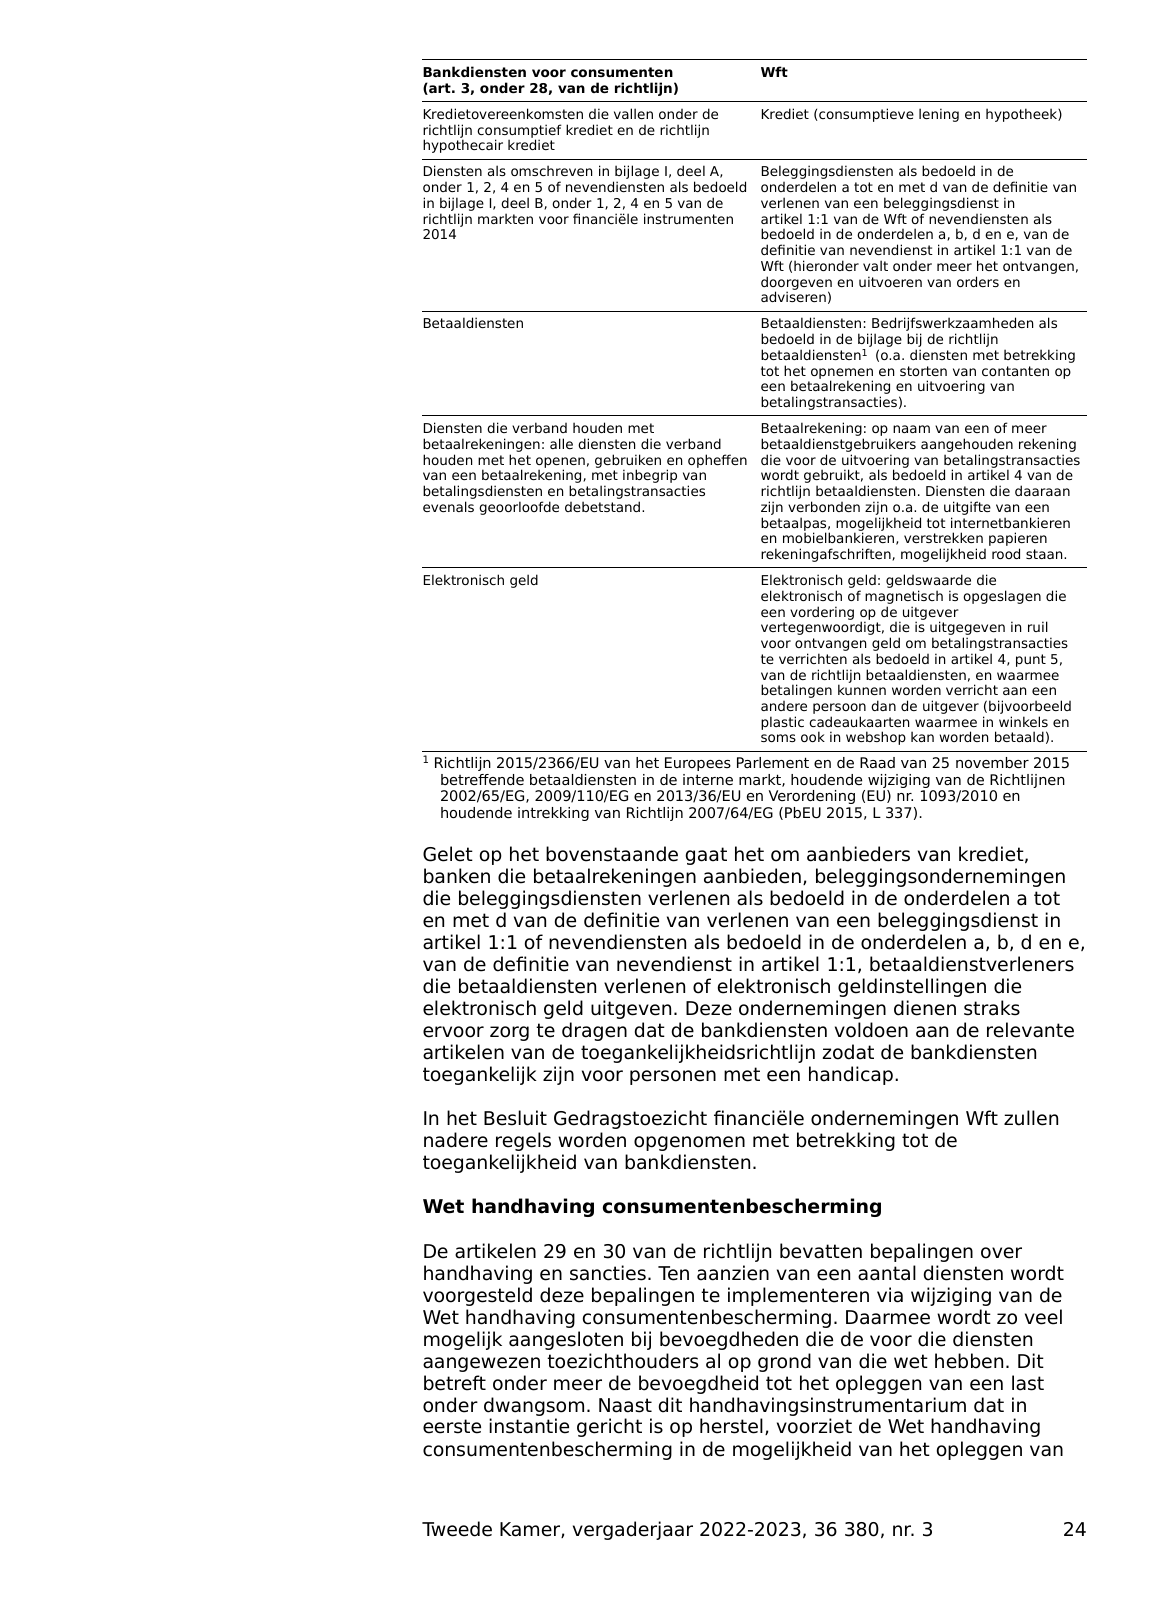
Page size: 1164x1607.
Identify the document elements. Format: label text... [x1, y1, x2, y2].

table_cell Elektronisch geld: geldswaarde die elektronisch of magnetisch is opgeslagen die een vordering op de uitgever vertegenwoordigt, die is uitgegeven in ruil voor ontvangen geld om betalingstransacties te verrichten als bedoeld in artikel 4, punt 5, van de richtlijn betaaldiensten, en waarmee betalingen kunnen worden verricht aan een andere persoon dan de uitgever (bijvoorbeeld plastic cadeaukaarten waarmee in winkels en soms ook in webshop kan worden betaald). [754, 568, 1087, 751]
table_header Bankdiensten voor consumenten (art. 3, onder 28, van de richtlijn) [422, 60, 754, 101]
table_cell Betaaldiensten [422, 312, 754, 415]
text Gelet op het bovenstaande gaat het om aanbieders van krediet, banken die betaalrekeningen aanbieden, beleggingsondernemingen die beleggingsdiensten verlenen als bedoeld in de onderdelen a tot en met d van de definitie van verlenen van een beleggingsdienst in artikel 1:1 of nevendiensten als bedoeld in de onderdelen a, b, d en e, van de definitie van nevendienst in artikel 1:1, betaaldienstverleners die betaaldiensten verlenen of elektronisch geldinstellingen die elektronisch geld uitgeven. Deze ondernemingen dienen straks ervoor zorg te dragen dat de bankdiensten voldoen aan de relevante artikelen van de toegankelijkheidsrichtlijn zodat de bankdiensten toegankelijk zijn voor personen met een handicap. [422, 844, 1087, 1086]
table_cell Kredietovereenkomsten die vallen onder de richtlijn consumptief krediet en de richtlijn hypothecair krediet [422, 102, 754, 158]
text In het Besluit Gedragstoezicht financiële ondernemingen Wft zullen nadere regels worden opgenomen met betrekking tot de toegankelijkheid van bankdiensten. [422, 1108, 1087, 1174]
table_cell Beleggingsdiensten als bedoeld in de onderdelen a tot en met d van de definitie van verlenen van een beleggingsdienst in artikel 1:1 van de Wft of nevendiensten als bedoeld in de onderdelen a, b, d en e, van de definitie van nevendienst in artikel 1:1 van de Wft (hieronder valt onder meer het ontvangen, doorgeven en uitvoeren van orders en adviseren) [754, 160, 1087, 311]
subtitle Wet handhaving consumentenbescherming [422, 1196, 1087, 1218]
table_cell Elektronisch geld [422, 568, 754, 751]
table_cell Diensten die verband houden met betaalrekeningen: alle diensten die verband houden met het openen, gebruiken en opheffen van een betaalrekening, met inbegrip van betalingsdiensten en betalingstransacties evenals geoorloofde debetstand. [422, 416, 754, 567]
table_cell 1 Richtlijn 2015/2366/EU van het Europees Parlement en de Raad van 25 november 2015 betreffende betaaldiensten in de interne markt, houdende wijziging van de Richtlijnen 2002/65/EG, 2009/110/EG en 2013/36/EU en Verordening (EU) nr. 1093/2010 en houdende intrekking van Richtlijn 2007/64/EG (PbEU 2015, L 337). [422, 752, 1087, 822]
table_cell Betaaldiensten: Bedrijfswerkzaamheden als bedoeld in de bijlage bij de richtlijn betaaldiensten1 (o.a. diensten met betrekking tot het opnemen en storten van contanten op een betaalrekening en uitvoering van betalingstransacties). [754, 312, 1087, 415]
text De artikelen 29 en 30 van de richtlijn bevatten bepalingen over handhaving en sancties. Ten aanzien van een aantal diensten wordt voorgesteld deze bepalingen te implementeren via wijziging van de Wet handhaving consumentenbescherming. Daarmee wordt zo veel mogelijk aangesloten bij bevoegdheden die de voor die diensten aangewezen toezichthouders al op grond van die wet hebben. Dit betreft onder meer de bevoegdheid tot het opleggen van een last onder dwangsom. Naast dit handhavingsinstrumentarium dat in eerste instantie gericht is op herstel, voorziet de Wet handhaving consumentenbescherming in de mogelijkheid van het opleggen van [422, 1241, 1087, 1460]
table_cell Betaalrekening: op naam van een of meer betaaldienstgebruikers aangehouden rekening die voor de uitvoering van betalingstransacties wordt gebruikt, als bedoeld in artikel 4 van de richtlijn betaaldiensten. Diensten die daaraan zijn verbonden zijn o.a. de uitgifte van een betaalpas, mogelijkheid tot internetbankieren en mobielbankieren, verstrekken papieren rekeningafschriften, mogelijkheid rood staan. [754, 416, 1087, 567]
table_cell Diensten als omschreven in bijlage I, deel A, onder 1, 2, 4 en 5 of nevendiensten als bedoeld in bijlage I, deel B, onder 1, 2, 4 en 5 van de richtlijn markten voor financiële instrumenten 2014 [422, 160, 754, 311]
table_header Wft [754, 60, 1087, 101]
table_cell Krediet (consumptieve lening en hypotheek) [754, 102, 1087, 158]
